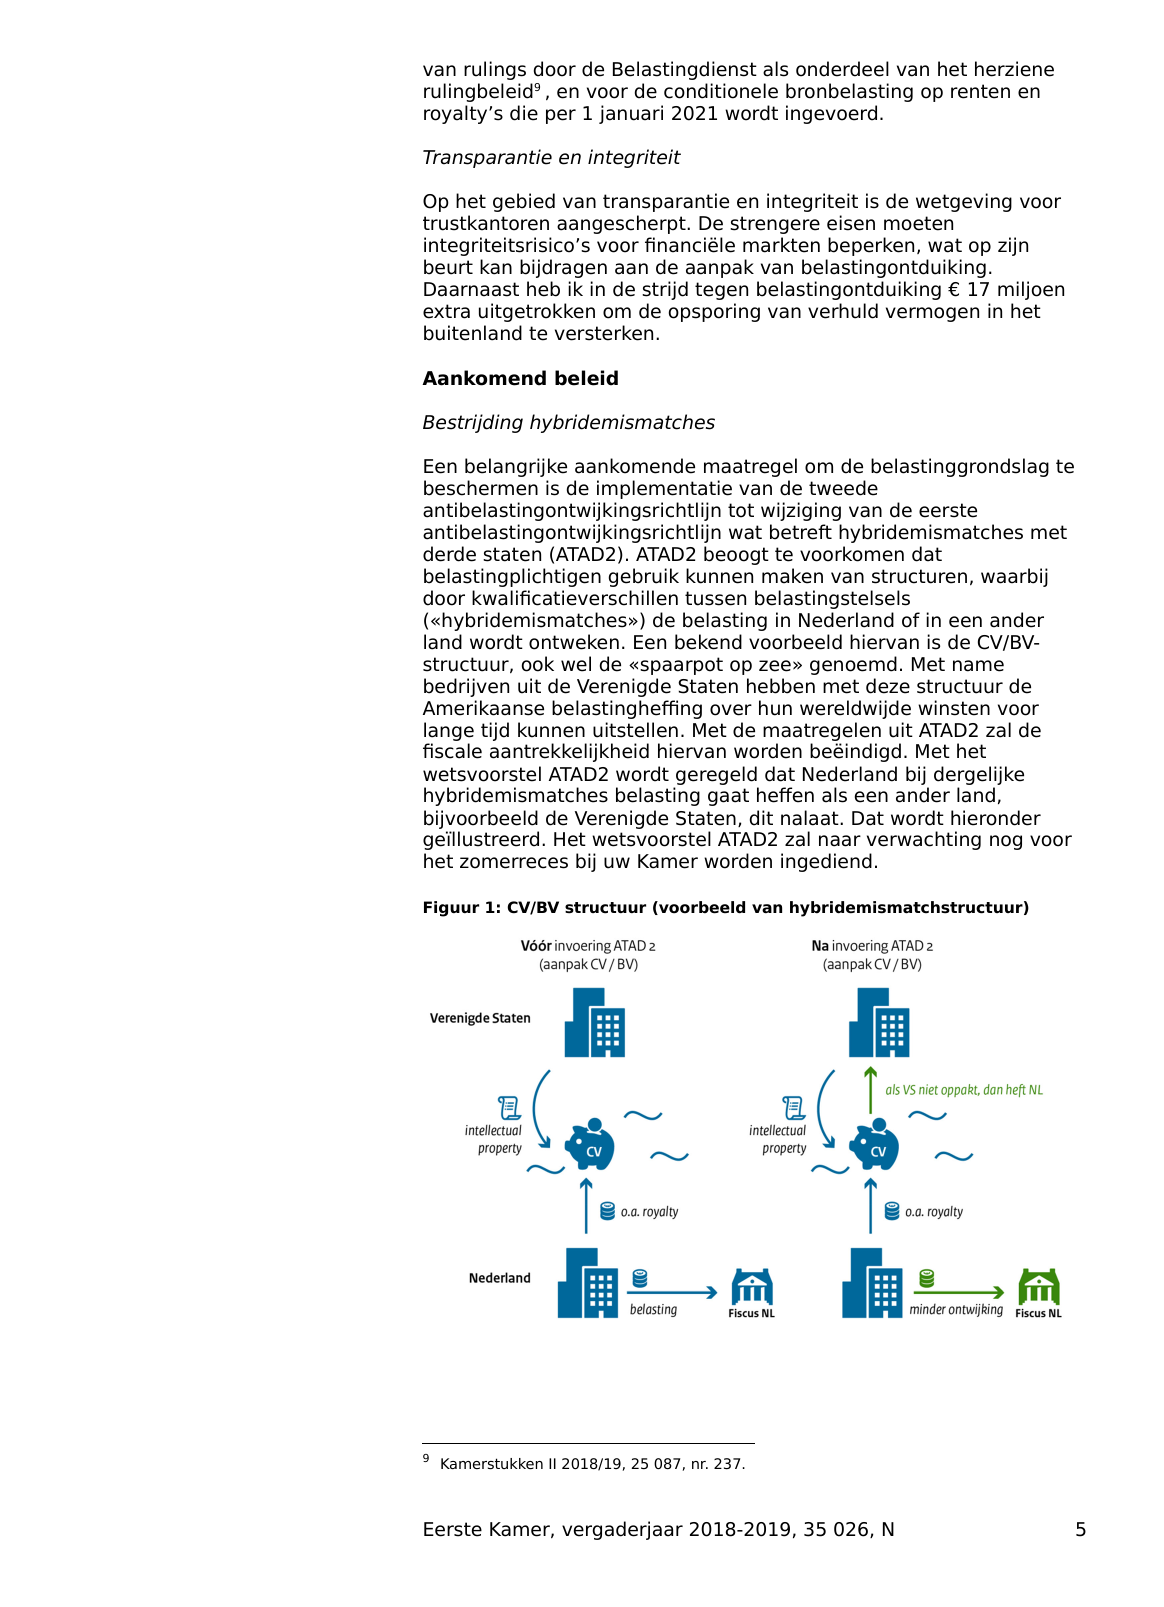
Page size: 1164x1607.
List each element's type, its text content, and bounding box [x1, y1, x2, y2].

text Een belangrijke aankomende maatregel om de belastinggrondslag te beschermen is de implementatie van de tweede antibelastingontwijkingsrichtlijn tot wijziging van de eerste antibelastingontwijkingsrichtlijn wat betreft hybridemismatches met derde staten (ATAD2). ATAD2 beoogt te voorkomen dat belastingplichtigen gebruik kunnen maken van structuren, waarbij door kwalificatieverschillen tussen belastingstelsels («hybridemismatches») de belasting in Nederland of in een ander land wordt ontweken. Een bekend voorbeeld hiervan is de CV/BV-structuur, ook wel de «spaarpot op zee» genoemd. Met name bedrijven uit de Verenigde Staten hebben met deze structuur de Amerikaanse belastingheffing over hun wereldwijde winsten voor lange tijd kunnen uitstellen. Met de maatregelen uit ATAD2 zal de fiscale aantrekkelijkheid hiervan worden beëindigd. Met het wetsvoorstel ATAD2 wordt geregeld dat Nederland bij dergelijke hybridemismatches belasting gaat heffen als een ander land, bijvoorbeeld de Verenigde Staten, dit nalaat. Dat wordt hieronder geïllustreerd. Het wetsvoorstel ATAD2 zal naar verwachting nog voor het zomerreces bij uw Kamer worden ingediend. [422, 456, 1087, 873]
subtitle Bestrijding hybridemismatches [422, 412, 1087, 433]
text Figuur 1: CV/BV structuur (voorbeeld van hybridemismatchstructuur) [422, 899, 1072, 917]
subtitle Transparantie en integriteit [422, 147, 1087, 169]
text Kamerstukken II 2018/19, 25 087, nr. 237. [422, 1452, 1087, 1474]
text Op het gebied van transparantie en integriteit is de wetgeving voor trustkantoren aangescherpt. De strengere eisen moeten integriteitsrisico’s voor financiële markten beperken, wat op zijn beurt kan bijdragen aan de aanpak van belastingontduiking. Daarnaast heb ik in de strijd tegen belastingontduiking € 17 miljoen extra uitgetrokken om de opsporing van verhuld vermogen in het buitenland te versterken. [422, 191, 1087, 345]
subtitle Aankomend beleid [422, 367, 1087, 389]
text van rulings door de Belastingdienst als onderdeel van het herziene rulingbeleid, en voor de conditionele bronbelasting op renten en royalty’s die per 1 januari 2021 wordt ingevoerd. [422, 59, 1087, 125]
picture [422, 929, 1072, 1343]
